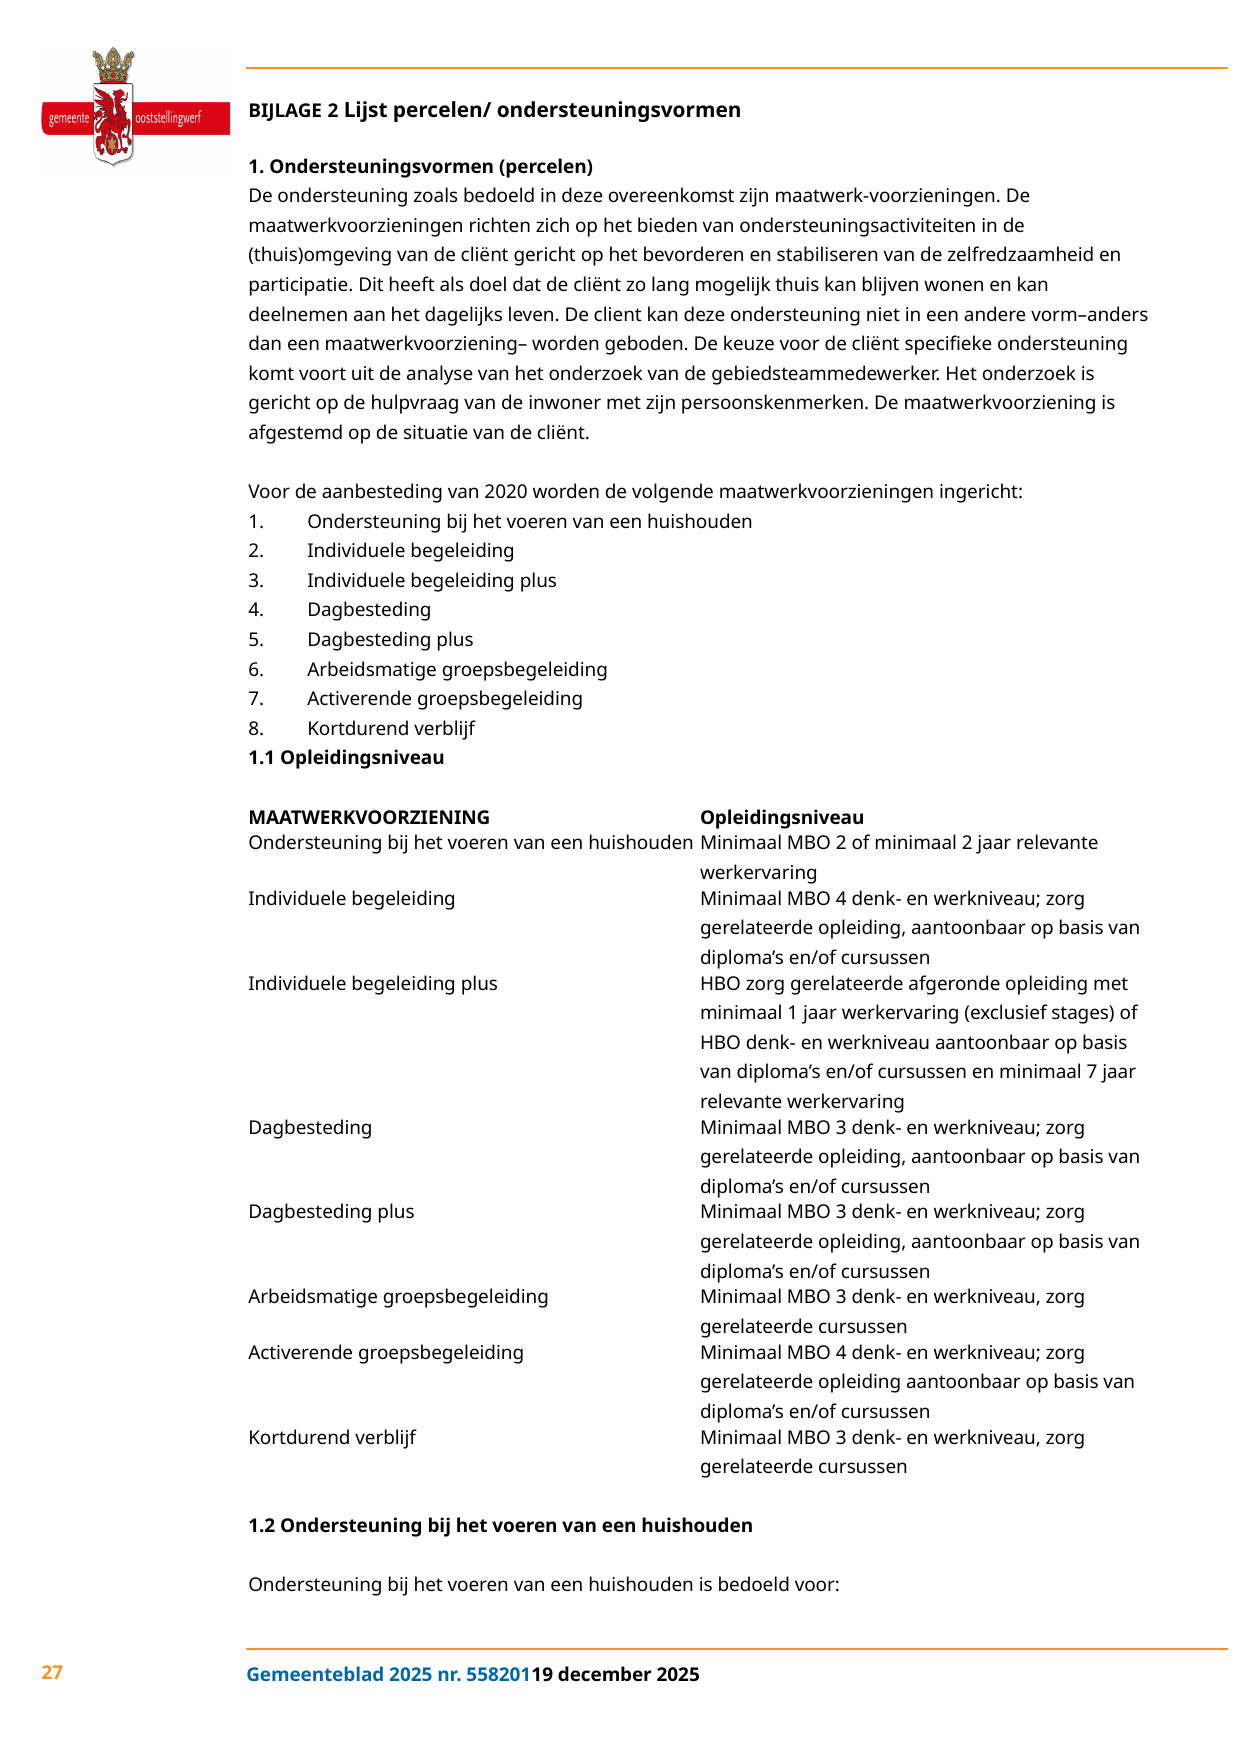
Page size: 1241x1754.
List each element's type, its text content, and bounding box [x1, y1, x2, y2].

table_cell Minimaal MBO 4 denk- en werkniveau; zorg gerelateerde opleiding aantoonbaar op basis van diploma’s en/of cursussen [700, 1339, 1152, 1424]
table_cell Kortdurend verblijf [248, 1424, 700, 1479]
table_header Opleidingsniveau [700, 804, 1152, 829]
table_cell Minimaal MBO 3 denk- en werkniveau, zorg gerelateerde cursussen [700, 1284, 1152, 1339]
text Ondersteuning bij het voeren van een huishouden is bedoeld voor: [248, 1571, 1152, 1597]
table_cell HBO zorg gerelateerde afgeronde opleiding met minimaal 1 jaar werkervaring (exclusief stages) of HBO denk- en werkniveau aantoonbaar op basis van diploma’s en/of cursussen en minimaal 7 jaar relevante werkervaring [700, 970, 1152, 1114]
list Kortdurend verblijf [248, 715, 1152, 741]
table_cell Individuele begeleiding [248, 885, 700, 970]
list Activerende groepsbegeleiding [248, 685, 1152, 711]
list Ondersteuning bij het voeren van een huishouden [248, 508, 1152, 534]
table_cell Ondersteuning bij het voeren van een huishouden [248, 830, 700, 885]
list Dagbesteding [248, 597, 1152, 622]
list Dagbesteding plus [248, 626, 1152, 652]
text BIJLAGE 2 Lijst percelen/ ondersteuningsvormen [248, 95, 1152, 123]
table_cell Dagbesteding [248, 1114, 700, 1199]
text 1. Ondersteuningsvormen (percelen) [248, 153, 1152, 179]
list Arbeidsmatige groepsbegeleiding [248, 656, 1152, 682]
table_header MAATWERKVOORZIENING [248, 804, 700, 829]
table_cell Minimaal MBO 2 of minimaal 2 jaar relevante werkervaring [700, 830, 1152, 885]
list Individuele begeleiding [248, 537, 1152, 563]
picture [41, 47, 231, 172]
text Voor de aanbesteding van 2020 worden de volgende maatwerkvoorzieningen ingericht: [248, 478, 1152, 504]
table_cell Minimaal MBO 3 denk- en werkniveau, zorg gerelateerde cursussen [700, 1424, 1152, 1479]
table_cell Dagbesteding plus [248, 1199, 700, 1284]
text 1.2 Ondersteuning bij het voeren van een huishouden [248, 1512, 1152, 1538]
table_cell Minimaal MBO 3 denk- en werkniveau; zorg gerelateerde opleiding, aantoonbaar op basis van diploma’s en/of cursussen [700, 1114, 1152, 1199]
table_cell Individuele begeleiding plus [248, 970, 700, 1114]
table_cell Activerende groepsbegeleiding [248, 1339, 700, 1424]
table_cell Minimaal MBO 3 denk- en werkniveau; zorg gerelateerde opleiding, aantoonbaar op basis van diploma’s en/of cursussen [700, 1199, 1152, 1284]
text 1.1 Opleidingsniveau [248, 744, 1152, 770]
list Individuele begeleiding plus [248, 567, 1152, 593]
table_cell Minimaal MBO 4 denk- en werkniveau; zorg gerelateerde opleiding, aantoonbaar op basis van diploma’s en/of cursussen [700, 885, 1152, 970]
table_cell Arbeidsmatige groepsbegeleiding [248, 1284, 700, 1339]
text De ondersteuning zoals bedoeld in deze overeenkomst zijn maatwerk-voorzieningen. De maatwerkvoorzieningen richten zich op het bieden van ondersteuningsactiviteiten in de (thuis)omgeving van de cliënt gericht op het bevorderen en stabiliseren van de zelfredzaamheid en participatie. Dit heeft als doel dat de cliënt zo lang mogelijk thuis kan blijven wonen en kan deelnemen aan het dagelijks leven. De client kan deze ondersteuning niet in een andere vorm–anders dan een maatwerkvoorziening– worden geboden. De keuze voor de cliënt specifieke ondersteuning komt voort uit de analyse van het onderzoek van de gebiedsteammedewerker. Het onderzoek is gericht op de hulpvraag van de inwoner met zijn persoonskenmerken. De maatwerkvoorziening is afgestemd op de situatie van de cliënt. [248, 182, 1152, 445]
